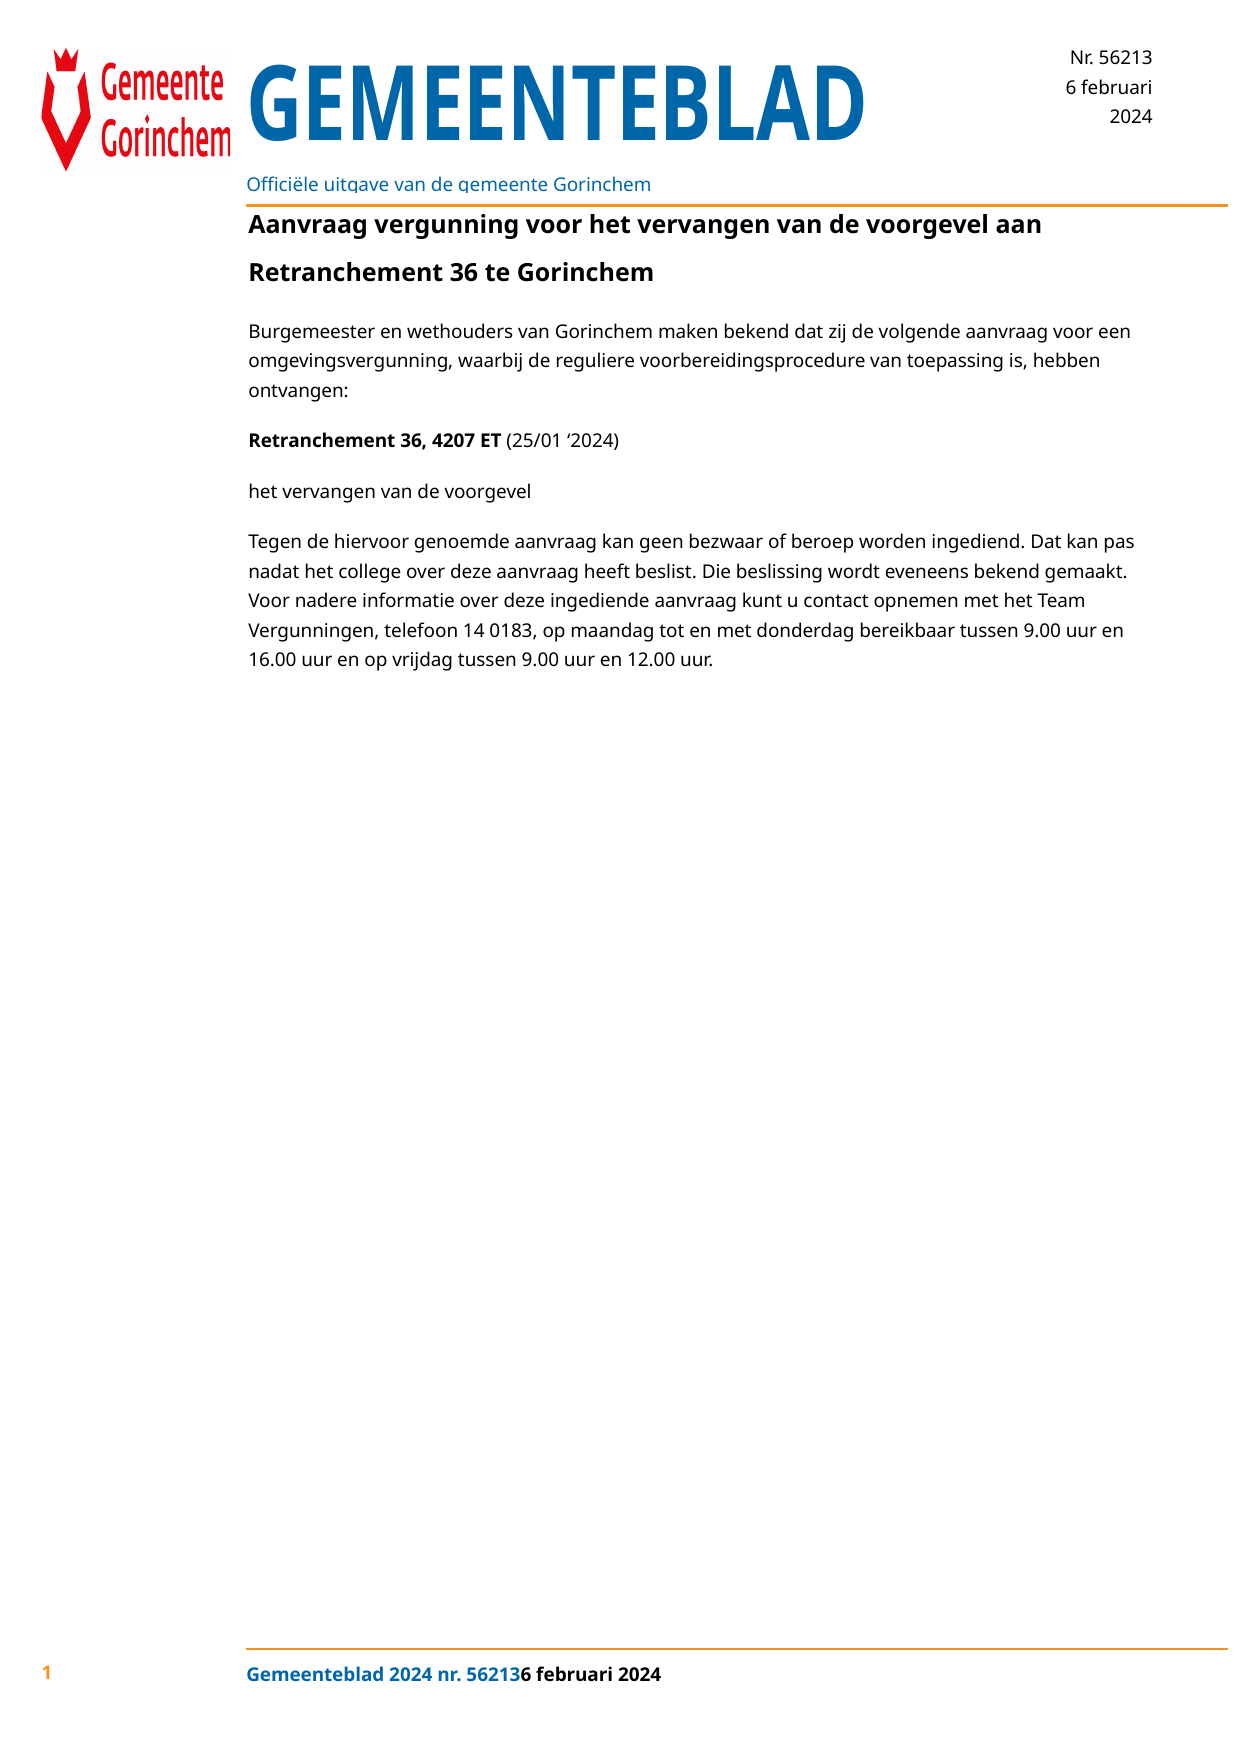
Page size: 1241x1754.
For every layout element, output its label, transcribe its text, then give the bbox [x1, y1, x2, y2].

text Aanvraag vergunning voor het vervangen van de voorgevel aan Retranchement 36 te Gorinchem [248, 207, 1152, 288]
text Retranchement 36, 4207 ET (25/01 ‘2024) [248, 427, 1152, 453]
text Tegen de hiervoor genoemde aanvraag kan geen bezwaar of beroep worden ingediend. Dat kan pas nadat het college over deze aanvraag heeft beslist. Die beslissing wordt eveneens bekend gemaakt. Voor nadere informatie over deze ingediende aanvraag kunt u contact opnemen met het Team Vergunningen, telefoon 14 0183, op maandag tot en met donderdag bereikbaar tussen 9.00 uur en 16.00 uur en op vrijdag tussen 9.00 uur en 12.00 uur. [248, 528, 1152, 672]
picture [41, 47, 231, 172]
text het vervangen van de voorgevel [248, 478, 1152, 504]
text Burgemeester en wethouders van Gorinchem maken bekend dat zij de volgende aanvraag voor een omgevingsvergunning, waarbij de reguliere voorbereidingsprocedure van toepassing is, hebben ontvangen: [248, 318, 1152, 403]
